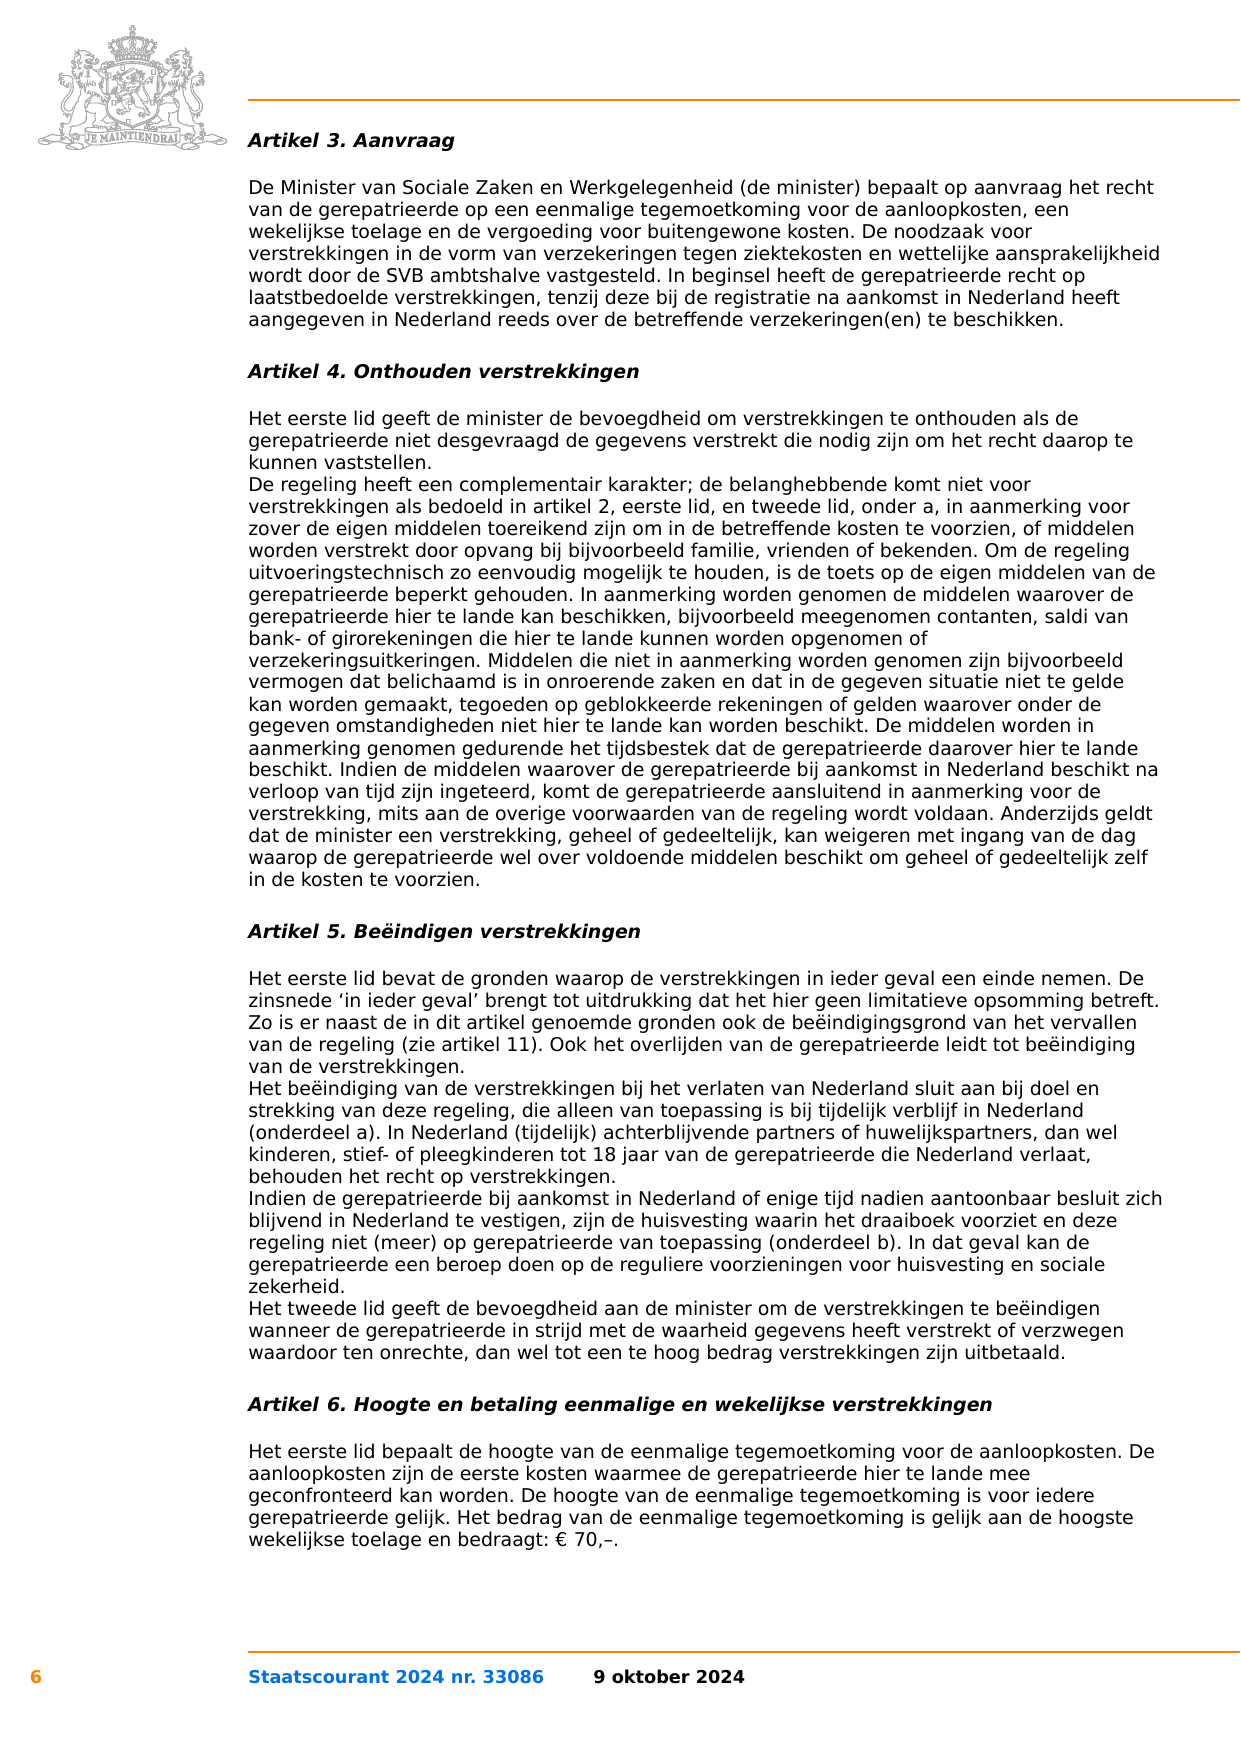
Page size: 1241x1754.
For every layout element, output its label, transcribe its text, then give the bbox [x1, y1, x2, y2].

text De regeling heeft een complementair karakter; de belanghebbende komt niet voor verstrekkingen als bedoeld in artikel 2, eerste lid, en tweede lid, onder a, in aanmerking voor zover de eigen middelen toereikend zijn om in de betreffende kosten te voorzien, of middelen worden verstrekt door opvang bij bijvoorbeeld familie, vrienden of bekenden. Om de regeling uitvoeringstechnisch zo eenvoudig mogelijk te houden, is de toets op de eigen middelen van de gerepatrieerde beperkt gehouden. In aanmerking worden genomen de middelen waarover de gerepatrieerde hier te lande kan beschikken, bijvoorbeeld meegenomen contanten, saldi van bank- of girorekeningen die hier te lande kunnen worden opgenomen of verzekeringsuitkeringen. Middelen die niet in aanmerking worden genomen zijn bijvoorbeeld vermogen dat belichaamd is in onroerende zaken en dat in de gegeven situatie niet te gelde kan worden gemaakt, tegoeden op geblokkeerde rekeningen of gelden waarover onder de gegeven omstandigheden niet hier te lande kan worden beschikt. De middelen worden in aanmerking genomen gedurende het tijdsbestek dat de gerepatrieerde daarover hier te lande beschikt. Indien de middelen waarover de gerepatrieerde bij aankomst in Nederland beschikt na verloop van tijd zijn ingeteerd, komt de gerepatrieerde aansluitend in aanmerking voor de verstrekking, mits aan de overige voorwaarden van de regeling wordt voldaan. Anderzijds geldt dat de minister een verstrekking, geheel of gedeeltelijk, kan weigeren met ingang van de dag waarop de gerepatrieerde wel over voldoende middelen beschikt om geheel of gedeeltelijk zelf in de kosten te voorzien. [248, 474, 1163, 891]
text Het eerste lid geeft de minister de bevoegdheid om verstrekkingen te onthouden als de gerepatrieerde niet desgevraagd de gegevens verstrekt die nodig zijn om het recht daarop te kunnen vaststellen. [248, 408, 1163, 474]
text Indien de gerepatrieerde bij aankomst in Nederland of enige tijd nadien aantoonbaar besluit zich blijvend in Nederland te vestigen, zijn de huisvesting waarin het draaiboek voorziet en deze regeling niet (meer) op gerepatrieerde van toepassing (onderdeel b). In dat geval kan de gerepatrieerde een beroep doen op de reguliere voorzieningen voor huisvesting en sociale zekerheid. [248, 1188, 1163, 1298]
text De Minister van Sociale Zaken en Werkgelegenheid (de minister) bepaalt op aanvraag het recht van de gerepatrieerde op een eenmalige tegemoetkoming voor de aanloopkosten, een wekelijkse toelage en de vergoeding voor buitengewone kosten. De noodzaak voor verstrekkingen in de vorm van verzekeringen tegen ziektekosten en wettelijke aansprakelijkheid wordt door de SVB ambtshalve vastgesteld. In beginsel heeft de gerepatrieerde recht op laatstbedoelde verstrekkingen, tenzij deze bij de registratie na aankomst in Nederland heeft aangegeven in Nederland reeds over de betreffende verzekeringen(en) te beschikken. [248, 177, 1163, 331]
text Het beëindiging van de verstrekkingen bij het verlaten van Nederland sluit aan bij doel en strekking van deze regeling, die alleen van toepassing is bij tijdelijk verblijf in Nederland (onderdeel a). In Nederland (tijdelijk) achterblijvende partners of huwelijkspartners, dan wel kinderen, stief- of pleegkinderen tot 18 jaar van de gerepatrieerde die Nederland verlaat, behouden het recht op verstrekkingen. [248, 1078, 1163, 1188]
picture [38, 25, 227, 150]
subtitle Artikel 3. Aanvraag [248, 130, 1163, 152]
subtitle Artikel 5. Beëindigen verstrekkingen [248, 921, 1163, 943]
subtitle Artikel 4. Onthouden verstrekkingen [248, 361, 1163, 383]
text Het eerste lid bepaalt de hoogte van de eenmalige tegemoetkoming voor de aanloopkosten. De aanloopkosten zijn de eerste kosten waarmee de gerepatrieerde hier te lande mee geconfronteerd kan worden. De hoogte van de eenmalige tegemoetkoming is voor iedere gerepatrieerde gelijk. Het bedrag van de eenmalige tegemoetkoming is gelijk aan de hoogste wekelijkse toelage en bedraagt: € 70,–. [248, 1441, 1163, 1551]
text Het eerste lid bevat de gronden waarop de verstrekkingen in ieder geval een einde nemen. De zinsnede ‘in ieder geval’ brengt tot uitdrukking dat het hier geen limitatieve opsomming betreft. Zo is er naast de in dit artikel genoemde gronden ook de beëindigingsgrond van het vervallen van de regeling (zie artikel 11). Ook het overlijden van de gerepatrieerde leidt tot beëindiging van de verstrekkingen. [248, 968, 1163, 1078]
subtitle Artikel 6. Hoogte en betaling eenmalige en wekelijkse verstrekkingen [248, 1394, 1163, 1416]
text Het tweede lid geeft de bevoegdheid aan de minister om de verstrekkingen te beëindigen wanneer de gerepatrieerde in strijd met de waarheid gegevens heeft verstrekt of verzwegen waardoor ten onrechte, dan wel tot een te hoog bedrag verstrekkingen zijn uitbetaald. [248, 1298, 1163, 1364]
